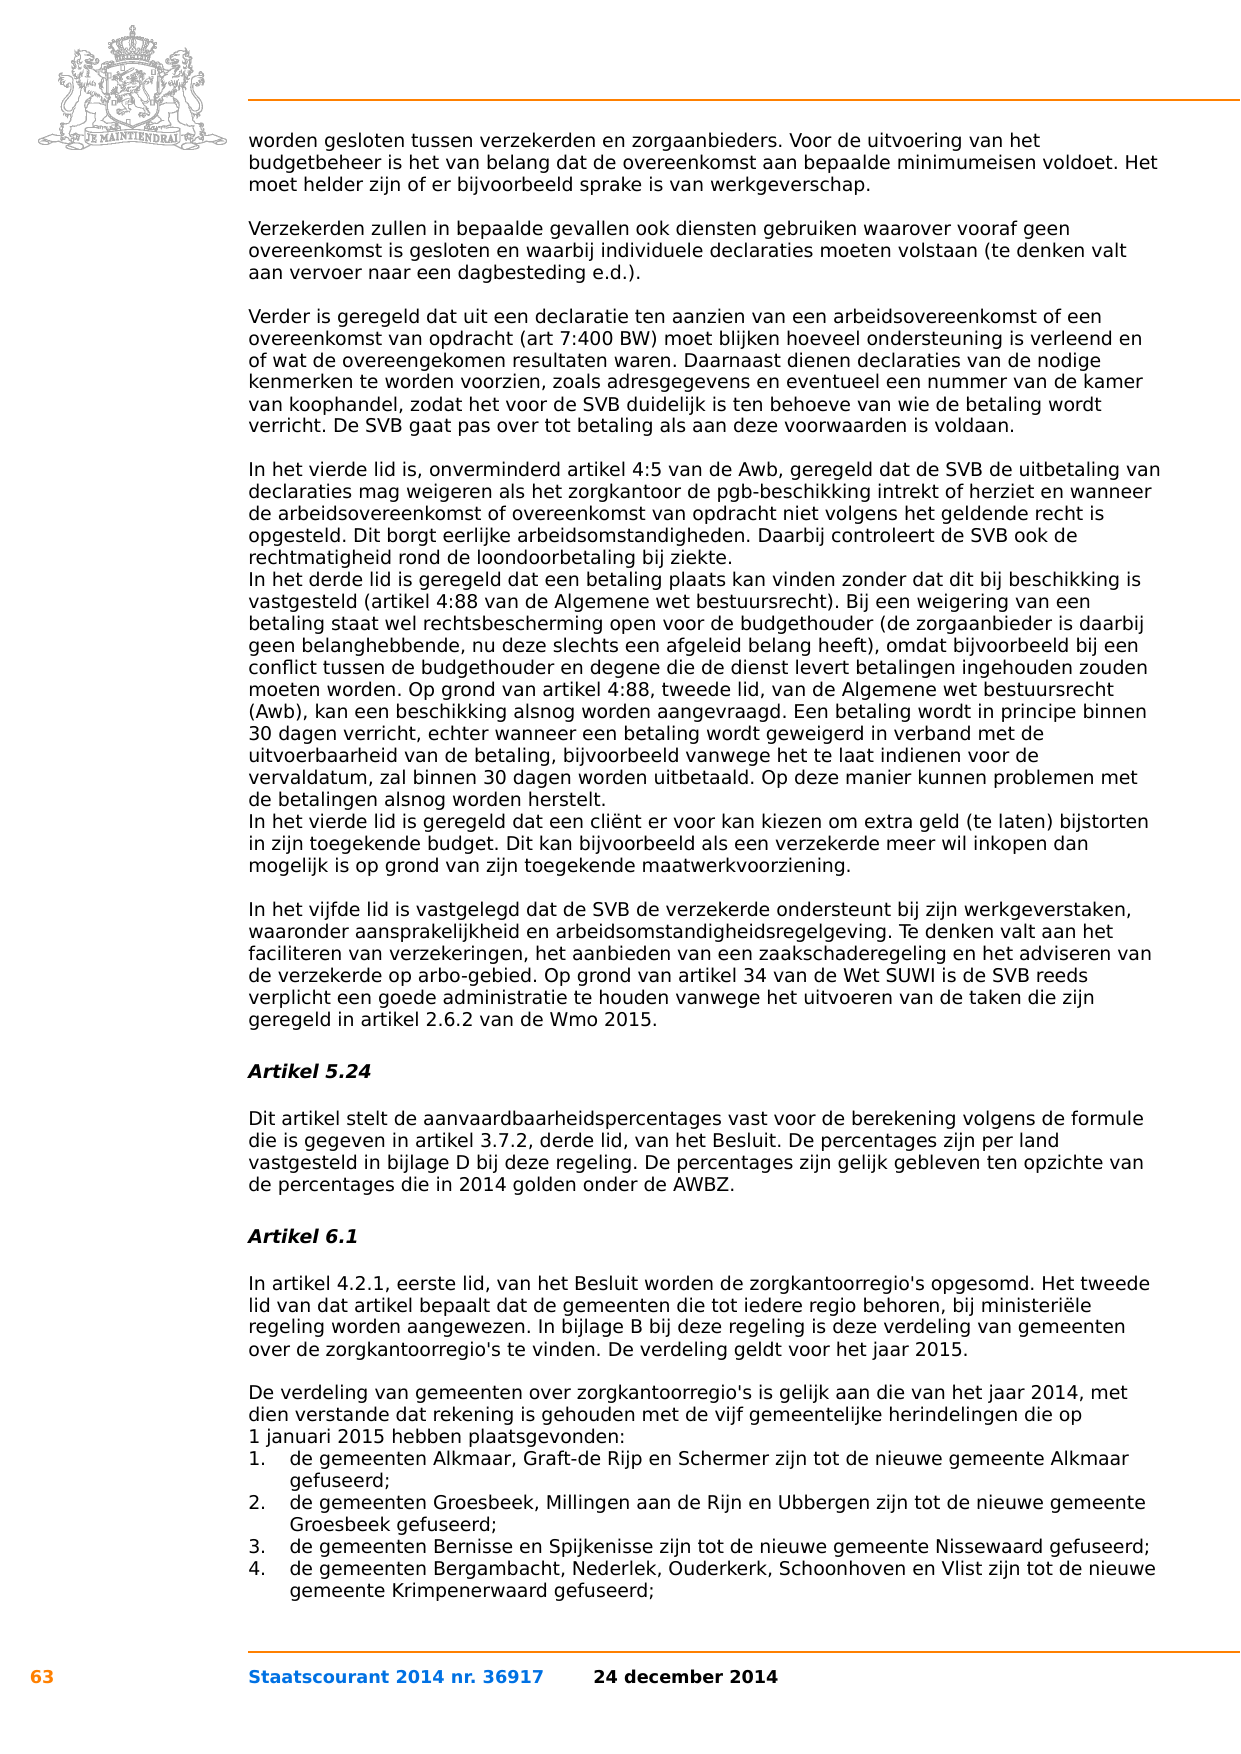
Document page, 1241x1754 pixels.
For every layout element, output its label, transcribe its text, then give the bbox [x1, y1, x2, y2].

subtitle Artikel 6.1 [248, 1226, 1163, 1247]
text De verdeling van gemeenten over zorgkantoorregio's is gelijk aan die van het jaar 2014, met dien verstande dat rekening is gehouden met de vijf gemeentelijke herindelingen die op 1 januari 2015 hebben plaatsgevonden: [248, 1382, 1163, 1448]
text 2. de gemeenten Groesbeek, Millingen aan de Rijn en Ubbergen zijn tot de nieuwe gemeente Groesbeek gefuseerd; [248, 1492, 1163, 1536]
text In het vierde lid is, onverminderd artikel 4:5 van de Awb, geregeld dat de SVB de uitbetaling van declaraties mag weigeren als het zorgkantoor de pgb-beschikking intrekt of herziet en wanneer de arbeidsovereenkomst of overeenkomst van opdracht niet volgens het geldende recht is opgesteld. Dit borgt eerlijke arbeidsomstandigheden. Daarbij controleert de SVB ook de rechtmatigheid rond de loondoorbetaling bij ziekte. [248, 459, 1163, 569]
text 4. de gemeenten Bergambacht, Nederlek, Ouderkerk, Schoonhoven en Vlist zijn tot de nieuwe gemeente Krimpenerwaard gefuseerd; [248, 1558, 1163, 1602]
text 3. de gemeenten Bernisse en Spijkenisse zijn tot de nieuwe gemeente Nissewaard gefuseerd; [248, 1536, 1163, 1558]
text Dit artikel stelt de aanvaardbaarheidspercentages vast voor de berekening volgens de formule die is gegeven in artikel 3.7.2, derde lid, van het Besluit. De percentages zijn per land vastgesteld in bijlage D bij deze regeling. De percentages zijn gelijk gebleven ten opzichte van de percentages die in 2014 golden onder de AWBZ. [248, 1108, 1163, 1196]
text In het derde lid is geregeld dat een betaling plaats kan vinden zonder dat dit bij beschikking is vastgesteld (artikel 4:88 van de Algemene wet bestuursrecht). Bij een weigering van een betaling staat wel rechtsbescherming open voor de budgethouder (de zorgaanbieder is daarbij geen belanghebbende, nu deze slechts een afgeleid belang heeft), omdat bijvoorbeeld bij een conflict tussen de budgethouder en degene die de dienst levert betalingen ingehouden zouden moeten worden. Op grond van artikel 4:88, tweede lid, van de Algemene wet bestuursrecht (Awb), kan een beschikking alsnog worden aangevraagd. Een betaling wordt in principe binnen 30 dagen verricht, echter wanneer een betaling wordt geweigerd in verband met de uitvoerbaarheid van de betaling, bijvoorbeeld vanwege het te laat indienen voor de vervaldatum, zal binnen 30 dagen worden uitbetaald. Op deze manier kunnen problemen met de betalingen alsnog worden herstelt. [248, 569, 1163, 811]
text In het vierde lid is geregeld dat een cliënt er voor kan kiezen om extra geld (te laten) bijstorten in zijn toegekende budget. Dit kan bijvoorbeeld als een verzekerde meer wil inkopen dan mogelijk is op grond van zijn toegekende maatwerkvoorziening. [248, 811, 1163, 877]
text Verder is geregeld dat uit een declaratie ten aanzien van een arbeidsovereenkomst of een overeenkomst van opdracht (art 7:400 BW) moet blijken hoeveel ondersteuning is verleend en of wat de overeengekomen resultaten waren. Daarnaast dienen declaraties van de nodige kenmerken te worden voorzien, zoals adresgegevens en eventueel een nummer van de kamer van koophandel, zodat het voor de SVB duidelijk is ten behoeve van wie de betaling wordt verricht. De SVB gaat pas over tot betaling als aan deze voorwaarden is voldaan. [248, 306, 1163, 437]
text Verzekerden zullen in bepaalde gevallen ook diensten gebruiken waarover vooraf geen overeenkomst is gesloten en waarbij individuele declaraties moeten volstaan (te denken valt aan vervoer naar een dagbesteding e.d.). [248, 218, 1163, 284]
text 1. de gemeenten Alkmaar, Graft-de Rijp en Schermer zijn tot de nieuwe gemeente Alkmaar gefuseerd; [248, 1448, 1163, 1492]
subtitle Artikel 5.24 [248, 1061, 1163, 1083]
text worden gesloten tussen verzekerden en zorgaanbieders. Voor de uitvoering van het budgetbeheer is het van belang dat de overeenkomst aan bepaalde minimumeisen voldoet. Het moet helder zijn of er bijvoorbeeld sprake is van werkgeverschap. [248, 130, 1163, 196]
text In het vijfde lid is vastgelegd dat de SVB de verzekerde ondersteunt bij zijn werkgeverstaken, waaronder aansprakelijkheid en arbeidsomstandigheidsregelgeving. Te denken valt aan het faciliteren van verzekeringen, het aanbieden van een zaakschaderegeling en het adviseren van de verzekerde op arbo-gebied. Op grond van artikel 34 van de Wet SUWI is de SVB reeds verplicht een goede administratie te houden vanwege het uitvoeren van de taken die zijn geregeld in artikel 2.6.2 van de Wmo 2015. [248, 899, 1163, 1031]
text In artikel 4.2.1, eerste lid, van het Besluit worden de zorgkantoorregio's opgesomd. Het tweede lid van dat artikel bepaalt dat de gemeenten die tot iedere regio behoren, bij ministeriële regeling worden aangewezen. In bijlage B bij deze regeling is deze verdeling van gemeenten over de zorgkantoorregio's te vinden. De verdeling geldt voor het jaar 2015. [248, 1272, 1163, 1360]
picture [38, 25, 227, 150]
